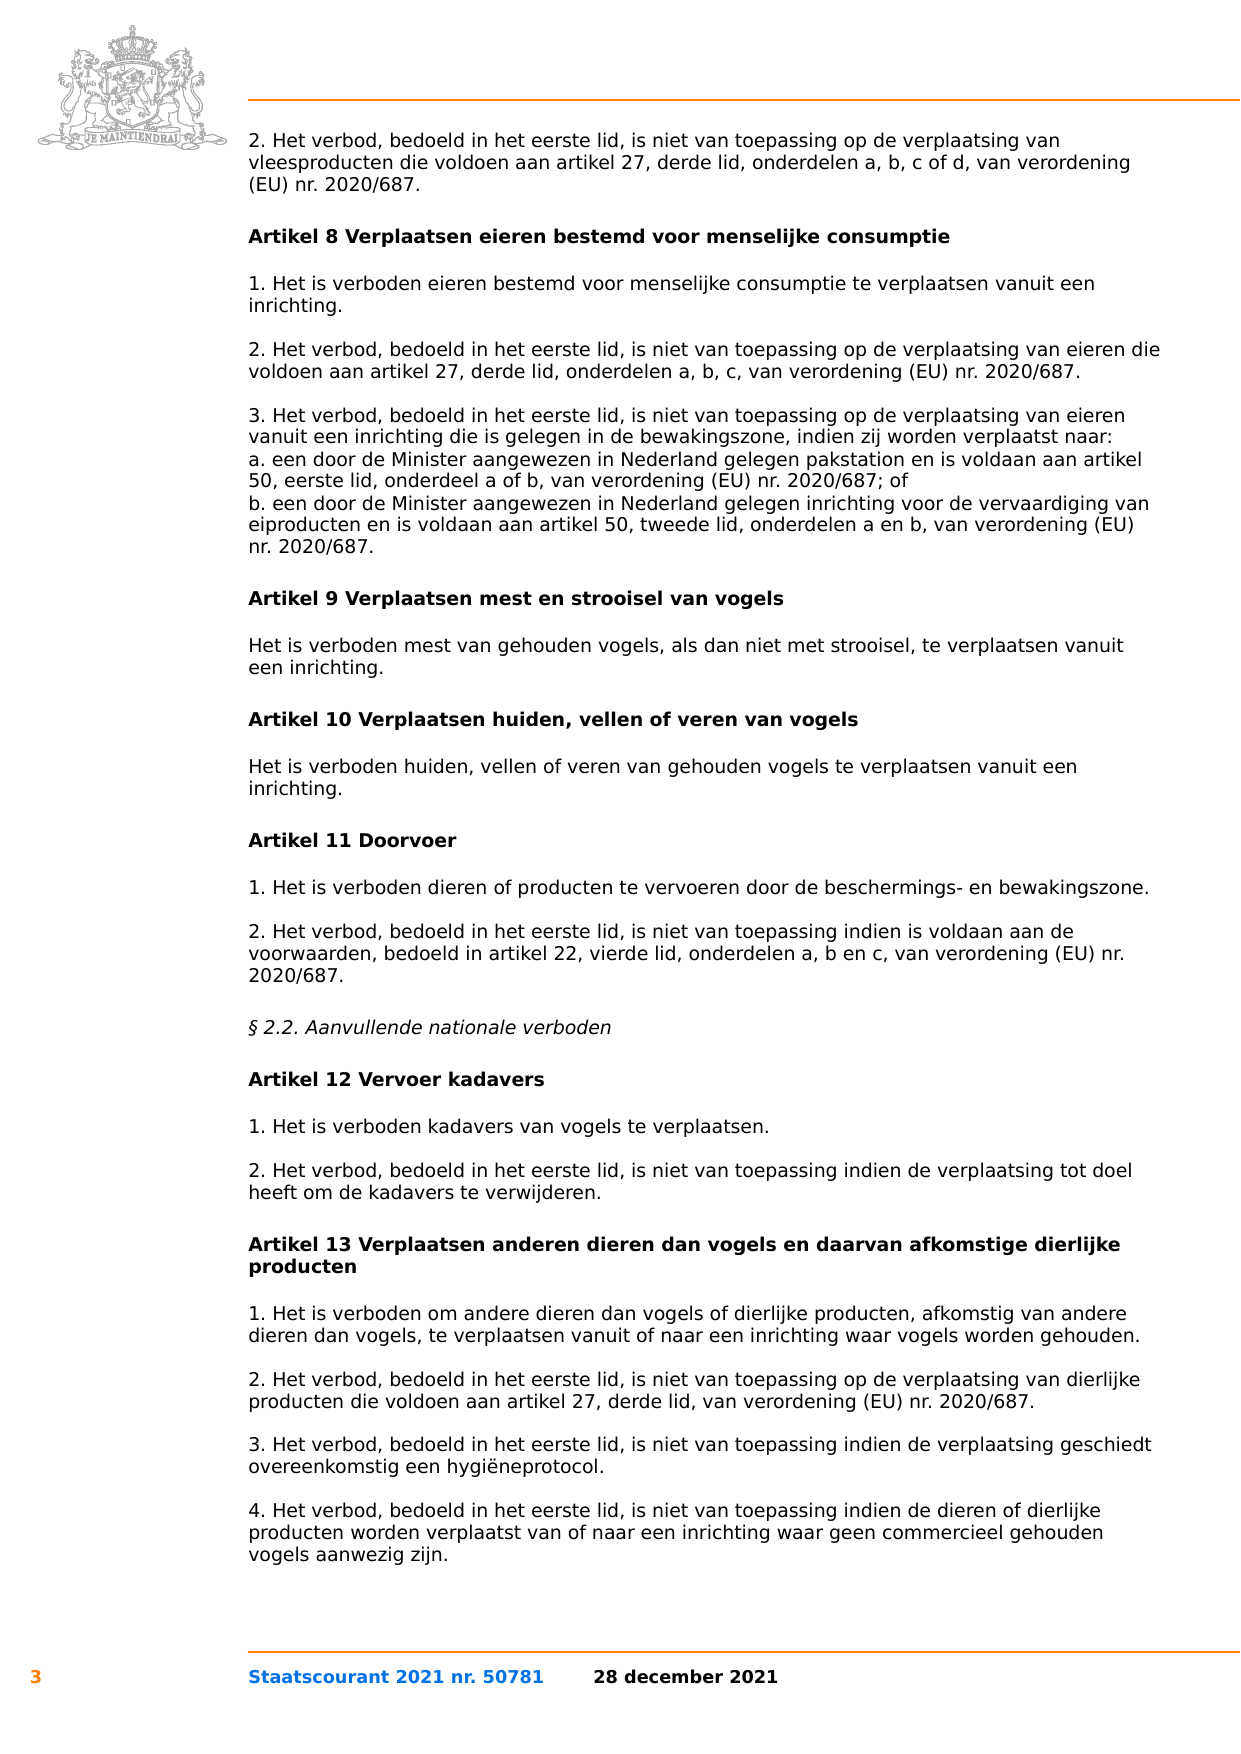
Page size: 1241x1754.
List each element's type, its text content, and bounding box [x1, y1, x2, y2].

text 1. Het is verboden om andere dieren dan vogels of dierlijke producten, afkomstig van andere dieren dan vogels, te verplaatsen vanuit of naar een inrichting waar vogels worden gehouden. [248, 1303, 1163, 1347]
text 2. Het verbod, bedoeld in het eerste lid, is niet van toepassing op de verplaatsing van vleesproducten die voldoen aan artikel 27, derde lid, onderdelen a, b, c of d, van verordening (EU) nr. 2020/687. [248, 130, 1163, 196]
text 1. Het is verboden eieren bestemd voor menselijke consumptie te verplaatsen vanuit een inrichting. [248, 273, 1163, 317]
subtitle Artikel 10 Verplaatsen huiden, vellen of veren van vogels [248, 709, 1163, 731]
text 2. Het verbod, bedoeld in het eerste lid, is niet van toepassing indien is voldaan aan de voorwaarden, bedoeld in artikel 22, vierde lid, onderdelen a, b en c, van verordening (EU) nr. 2020/687. [248, 921, 1163, 987]
text 2. Het verbod, bedoeld in het eerste lid, is niet van toepassing op de verplaatsing van eieren die voldoen aan artikel 27, derde lid, onderdelen a, b, c, van verordening (EU) nr. 2020/687. [248, 339, 1163, 383]
text a. een door de Minister aangewezen in Nederland gelegen pakstation en is voldaan aan artikel 50, eerste lid, onderdeel a of b, van verordening (EU) nr. 2020/687; of [248, 448, 1163, 492]
text Het is verboden mest van gehouden vogels, als dan niet met strooisel, te verplaatsen vanuit een inrichting. [248, 635, 1163, 679]
subtitle Artikel 9 Verplaatsen mest en strooisel van vogels [248, 588, 1163, 610]
subtitle Artikel 8 Verplaatsen eieren bestemd voor menselijke consumptie [248, 226, 1163, 248]
text Het is verboden huiden, vellen of veren van gehouden vogels te verplaatsen vanuit een inrichting. [248, 756, 1163, 800]
subtitle § 2.2. Aanvullende nationale verboden [248, 1017, 1163, 1039]
subtitle Artikel 13 Verplaatsen anderen dieren dan vogels en daarvan afkomstige dierlijke producten [248, 1234, 1163, 1278]
subtitle Artikel 12 Vervoer kadavers [248, 1069, 1163, 1091]
text 4. Het verbod, bedoeld in het eerste lid, is niet van toepassing indien de dieren of dierlijke producten worden verplaatst van of naar een inrichting waar geen commercieel gehouden vogels aanwezig zijn. [248, 1500, 1163, 1566]
text 2. Het verbod, bedoeld in het eerste lid, is niet van toepassing indien de verplaatsing tot doel heeft om de kadavers te verwijderen. [248, 1160, 1163, 1204]
text 1. Het is verboden kadavers van vogels te verplaatsen. [248, 1116, 1163, 1138]
picture [38, 25, 227, 150]
text b. een door de Minister aangewezen in Nederland gelegen inrichting voor de vervaardiging van eiproducten en is voldaan aan artikel 50, tweede lid, onderdelen a en b, van verordening (EU) nr. 2020/687. [248, 492, 1163, 558]
text 3. Het verbod, bedoeld in het eerste lid, is niet van toepassing indien de verplaatsing geschiedt overeenkomstig een hygiëneprotocol. [248, 1434, 1163, 1478]
text 1. Het is verboden dieren of producten te vervoeren door de beschermings- en bewakingszone. [248, 877, 1163, 899]
text 3. Het verbod, bedoeld in het eerste lid, is niet van toepassing op de verplaatsing van eieren vanuit een inrichting die is gelegen in de bewakingszone, indien zij worden verplaatst naar: [248, 404, 1163, 448]
text 2. Het verbod, bedoeld in het eerste lid, is niet van toepassing op de verplaatsing van dierlijke producten die voldoen aan artikel 27, derde lid, van verordening (EU) nr. 2020/687. [248, 1368, 1163, 1412]
subtitle Artikel 11 Doorvoer [248, 830, 1163, 852]
